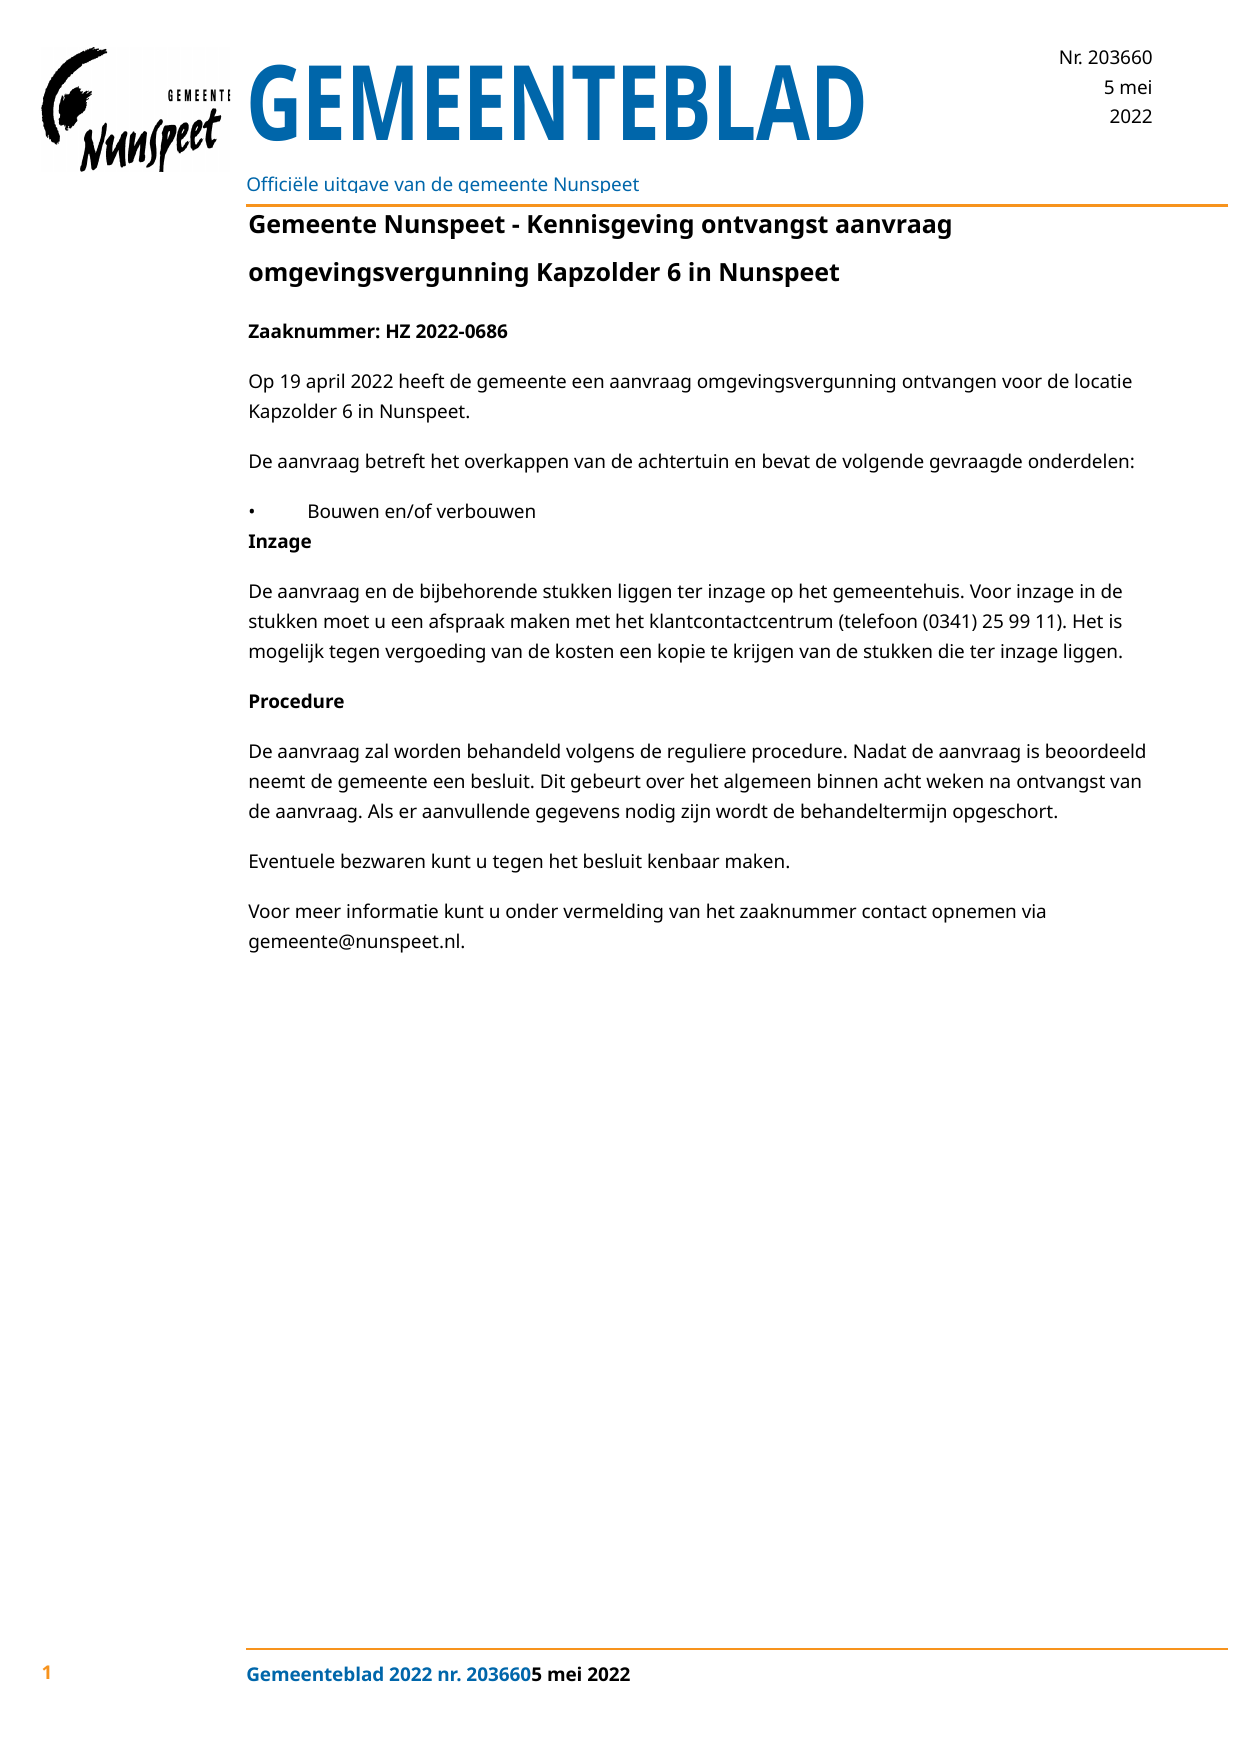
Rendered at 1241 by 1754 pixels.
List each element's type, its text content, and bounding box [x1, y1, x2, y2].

text Procedure [248, 688, 1152, 714]
text Gemeente Nunspeet - Kennisgeving ontvangst aanvraag omgevingsvergunning Kapzolder 6 in Nunspeet [248, 207, 1152, 288]
text De aanvraag zal worden behandeld volgens de reguliere procedure. Nadat de aanvraag is beoordeeld neemt de gemeente een besluit. Dit gebeurt over het algemeen binnen acht weken na ontvangst van de aanvraag. Als er aanvullende gegevens nodig zijn wordt de behandeltermijn opgeschort. [248, 739, 1152, 824]
picture [41, 47, 231, 172]
text Op 19 april 2022 heeft de gemeente een aanvraag omgevingsvergunning ontvangen voor de locatie Kapzolder 6 in Nunspeet. [248, 368, 1152, 424]
text Voor meer informatie kunt u onder vermelding van het zaaknummer contact opnemen via gemeente@nunspeet.nl. [248, 899, 1152, 954]
text De aanvraag en de bijbehorende stukken liggen ter inzage op het gemeentehuis. Voor inzage in de stukken moet u een afspraak maken met het klantcontactcentrum (telefoon (0341) 25 99 11). Het is mogelijk tegen vergoeding van de kosten een kopie te krijgen van de stukken die ter inzage liggen. [248, 579, 1152, 664]
text De aanvraag betreft het overkappen van de achtertuin en bevat de volgende gevraagde onderdelen: [248, 448, 1152, 474]
list Bouwen en/of verbouwen [248, 499, 1152, 524]
text Inzage [248, 528, 1152, 554]
text Eventuele bezwaren kunt u tegen het besluit kenbaar maken. [248, 848, 1152, 874]
text Zaaknummer: HZ 2022-0686 [248, 318, 1152, 344]
